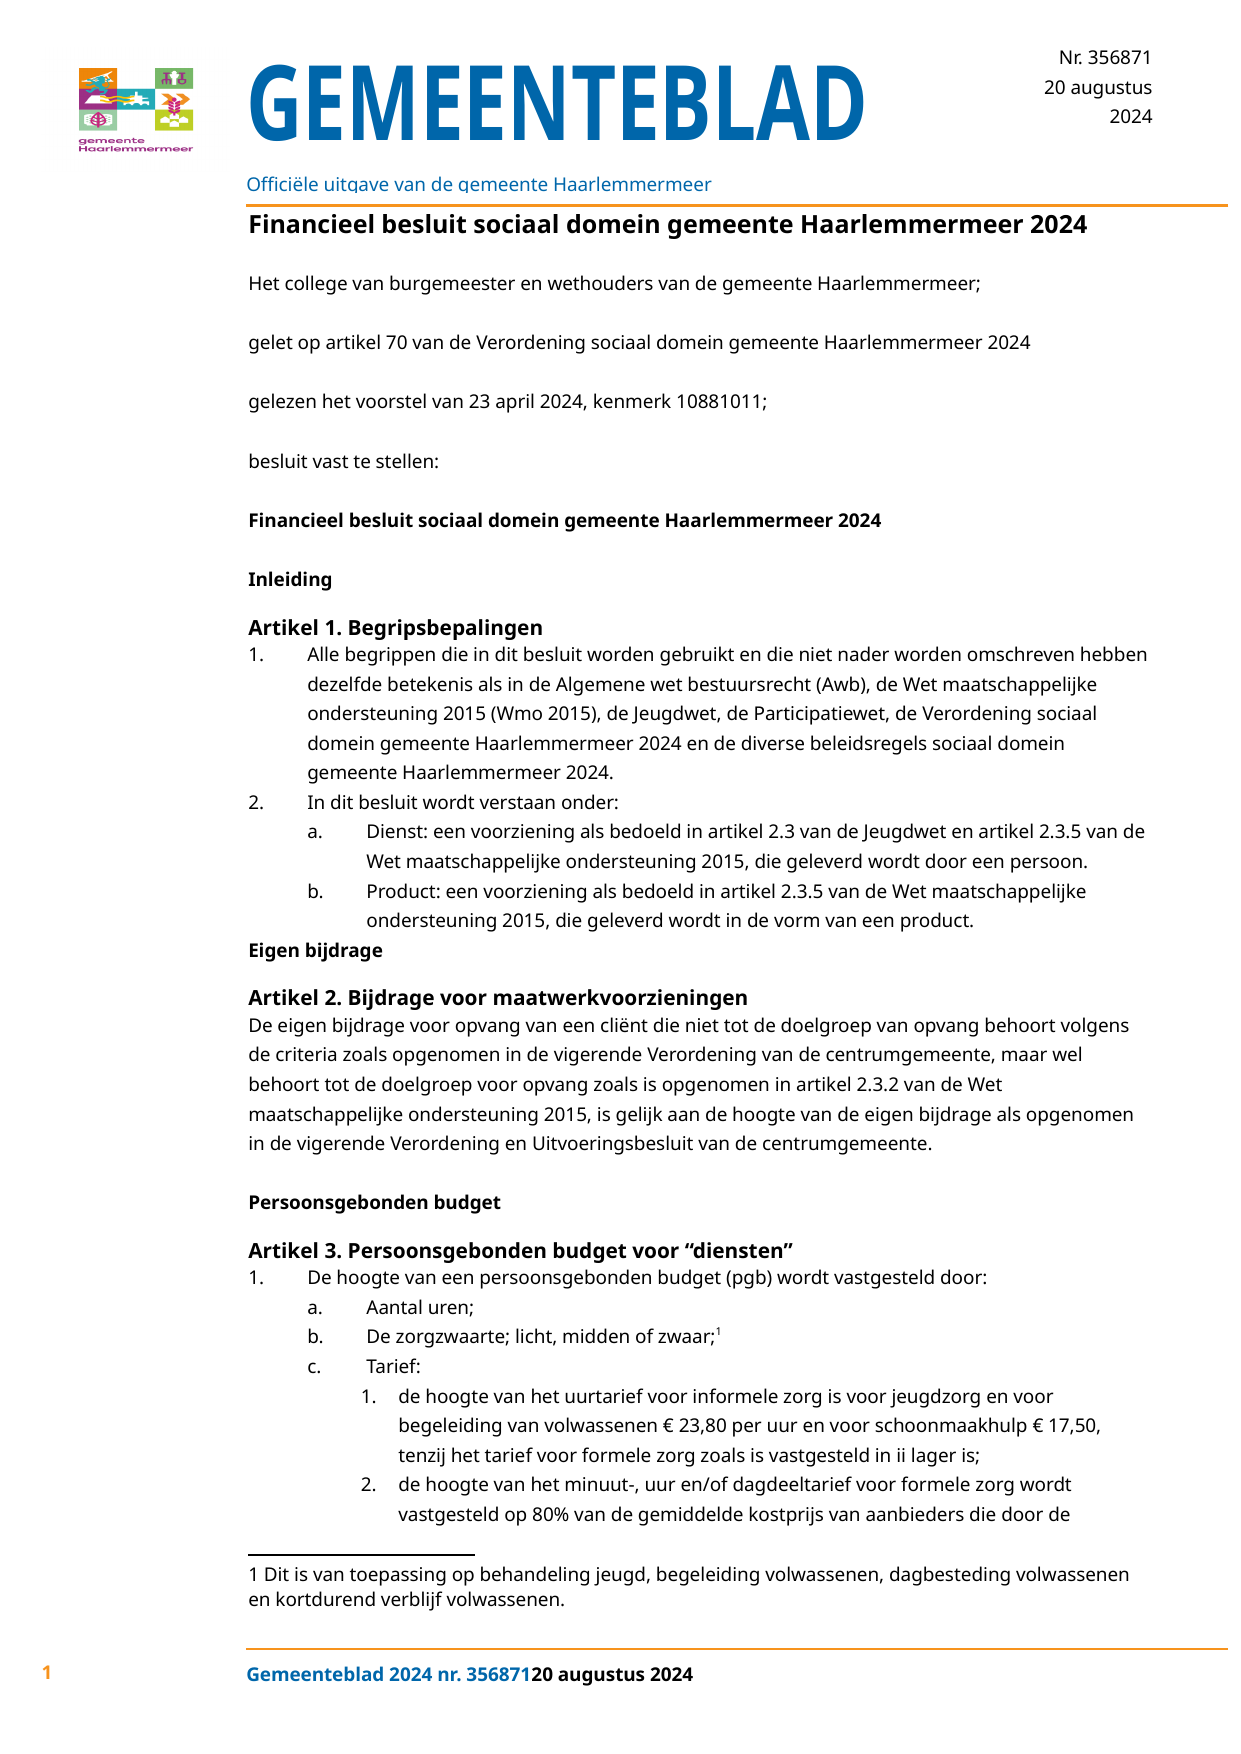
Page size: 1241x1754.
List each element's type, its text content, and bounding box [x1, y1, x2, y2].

list Aantal uren; [307, 1294, 1152, 1320]
text Artikel 3. Persoonsgebonden budget voor “diensten” [248, 1236, 1152, 1264]
text Eigen bijdrage [248, 937, 1152, 963]
list De zorgzwaarte; licht, midden of zwaar; [307, 1324, 1152, 1349]
text Artikel 2. Bijdrage voor maatwerkvoorzieningen [248, 983, 1152, 1012]
text Het college van burgemeester en wethouders van de gemeente Haarlemmermeer; [248, 270, 1152, 296]
list Alle begrippen die in dit besluit worden gebruikt en die niet nader worden omschreven hebben dezelfde betekenis als in de Algemene wet bestuursrecht (Awb), de Wet maatschappelijke ondersteuning 2015 (Wmo 2015), de Jeugdwet, de Participatiewet, de Verordening sociaal domein gemeente Haarlemmermeer 2024 en de diverse beleidsregels sociaal domein gemeente Haarlemmermeer 2024. [248, 641, 1152, 785]
text Inleiding [248, 566, 1152, 592]
text Persoonsgebonden budget [248, 1189, 1152, 1215]
text besluit vast te stellen: [248, 448, 1152, 473]
list de hoogte van het uurtarief voor informele zorg is voor jeugdzorg en voor begeleiding van volwassenen € 23,80 per uur en voor schoonmaakhulp € 17,50, tenzij het tarief voor formele zorg zoals is vastgesteld in ii lager is; [361, 1383, 1152, 1468]
text Financieel besluit sociaal domein gemeente Haarlemmermeer 2024 [248, 507, 1152, 533]
list De hoogte van een persoonsgebonden budget (pgb) wordt vastgesteld door: [248, 1264, 1152, 1290]
list Dienst: een voorziening als bedoeld in artikel 2.3 van de Jeugdwet en artikel 2.3.5 van de Wet maatschappelijke ondersteuning 2015, die geleverd wordt door een persoon. [307, 819, 1152, 874]
text Artikel 1. Begripsbepalingen [248, 613, 1152, 641]
list Product: een voorziening als bedoeld in artikel 2.3.5 van de Wet maatschappelijke ondersteuning 2015, die geleverd wordt in de vorm van een product. [307, 878, 1152, 933]
list Tarief: [307, 1353, 1152, 1379]
list In dit besluit wordt verstaan onder: [248, 789, 1152, 815]
text gelet op artikel 70 van de Verordening sociaal domein gemeente Haarlemmermeer 2024 [248, 329, 1152, 355]
text gelezen het voorstel van 23 april 2024, kenmerk 10881011; [248, 389, 1152, 414]
text Financieel besluit sociaal domein gemeente Haarlemmermeer 2024 [248, 207, 1152, 241]
list Dit is van toepassing op behandeling jeugd, begeleiding volwassenen, dagbesteding volwassenen en kortdurend verblijf volwassenen. [248, 1561, 1152, 1612]
picture [41, 47, 231, 172]
text De eigen bijdrage voor opvang van een cliënt die niet tot de doelgroep van opvang behoort volgens de criteria zoals opgenomen in de vigerende Verordening van de centrumgemeente, maar wel behoort tot de doelgroep voor opvang zoals is opgenomen in artikel 2.3.2 van de Wet maatschappelijke ondersteuning 2015, is gelijk aan de hoogte van de eigen bijdrage als opgenomen in de vigerende Verordening en Uitvoeringsbesluit van de centrumgemeente. [248, 1012, 1152, 1156]
list de hoogte van het minuut-, uur en/of dagdeeltarief voor formele zorg wordt vastgesteld op 80% van de gemiddelde kostprijs van aanbieders die door de [361, 1472, 1152, 1527]
